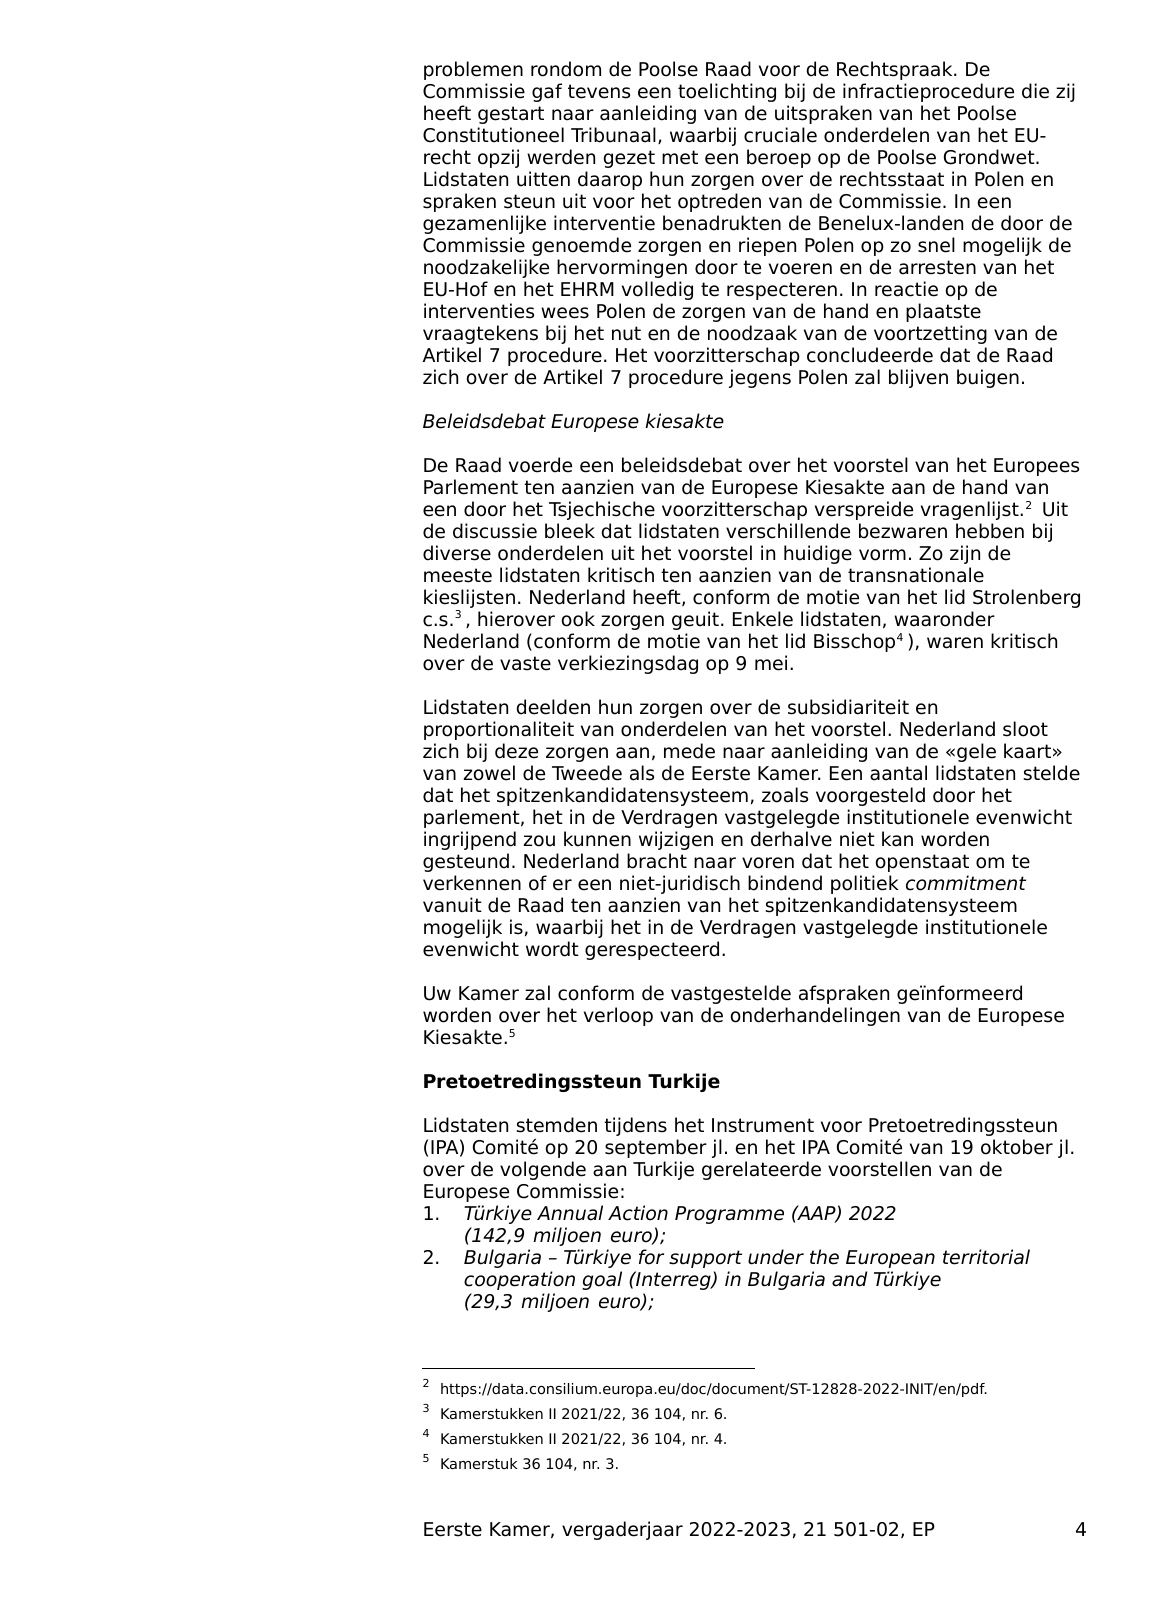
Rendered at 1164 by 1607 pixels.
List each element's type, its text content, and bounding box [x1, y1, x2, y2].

text https://data.consilium.europa.eu/doc/document/ST-12828-2022-INIT/en/pdf. [422, 1377, 1087, 1399]
text Uw Kamer zal conform de vastgestelde afspraken geïnformeerd worden over het verloop van de onderhandelingen van de Europese Kiesakte. [422, 983, 1087, 1049]
text 2. Bulgaria – Türkiye for support under the European territorial cooperation goal (Interreg) in Bulgaria and Türkiye (29,3 miljoen euro); [422, 1247, 1087, 1313]
subtitle Pretoetredingssteun Turkije [422, 1071, 1087, 1093]
text Lidstaten deelden hun zorgen over de subsidiariteit en proportionaliteit van onderdelen van het voorstel. Nederland sloot zich bij deze zorgen aan, mede naar aanleiding van de «gele kaart» van zowel de Tweede als de Eerste Kamer. Een aantal lidstaten stelde dat het spitzenkandidatensysteem, zoals voorgesteld door het parlement, het in de Verdragen vastgelegde institutionele evenwicht ingrijpend zou kunnen wijzigen en derhalve niet kan worden gesteund. Nederland bracht naar voren dat het openstaat om te verkennen of er een niet-juridisch bindend politiek commitment vanuit de Raad ten aanzien van het spitzenkandidatensysteem mogelijk is, waarbij het in de Verdragen vastgelegde institutionele evenwicht wordt gerespecteerd. [422, 697, 1087, 961]
text Lidstaten stemden tijdens het Instrument voor Pretoetredingssteun (IPA) Comité op 20 september jl. en het IPA Comité van 19 oktober jl. over de volgende aan Turkije gerelateerde voorstellen van de Europese Commissie: [422, 1115, 1087, 1203]
text problemen rondom de Poolse Raad voor de Rechtspraak. De Commissie gaf tevens een toelichting bij de infractieprocedure die zij heeft gestart naar aanleiding van de uitspraken van het Poolse Constitutioneel Tribunaal, waarbij cruciale onderdelen van het EU-recht opzij werden gezet met een beroep op de Poolse Grondwet. Lidstaten uitten daarop hun zorgen over de rechtsstaat in Polen en spraken steun uit voor het optreden van de Commissie. In een gezamenlijke interventie benadrukten de Benelux-landen de door de Commissie genoemde zorgen en riepen Polen op zo snel mogelijk de noodzakelijke hervormingen door te voeren en de arresten van het EU-Hof en het EHRM volledig te respecteren. In reactie op de interventies wees Polen de zorgen van de hand en plaatste vraagtekens bij het nut en de noodzaak van de voortzetting van de Artikel 7 procedure. Het voorzitterschap concludeerde dat de Raad zich over de Artikel 7 procedure jegens Polen zal blijven buigen. [422, 59, 1087, 389]
text 1. Türkiye Annual Action Programme (AAP) 2022 (142,9 miljoen euro); [422, 1203, 1087, 1247]
text Kamerstukken II 2021/22, 36 104, nr. 6. [422, 1402, 1087, 1424]
subtitle Beleidsdebat Europese kiesakte [422, 411, 1087, 433]
text De Raad voerde een beleidsdebat over het voorstel van het Europees Parlement ten aanzien van de Europese Kiesakte aan de hand van een door het Tsjechische voorzitterschap verspreide vragenlijst. Uit de discussie bleek dat lidstaten verschillende bezwaren hebben bij diverse onderdelen uit het voorstel in huidige vorm. Zo zijn de meeste lidstaten kritisch ten aanzien van de transnationale kieslijsten. Nederland heeft, conform de motie van het lid Strolenberg c.s., hierover ook zorgen geuit. Enkele lidstaten, waaronder Nederland (conform de motie van het lid Bisschop), waren kritisch over de vaste verkiezingsdag op 9 mei. [422, 455, 1087, 675]
text Kamerstukken II 2021/22, 36 104, nr. 4. [422, 1427, 1087, 1449]
text Kamerstuk 36 104, nr. 3. [422, 1452, 1087, 1474]
